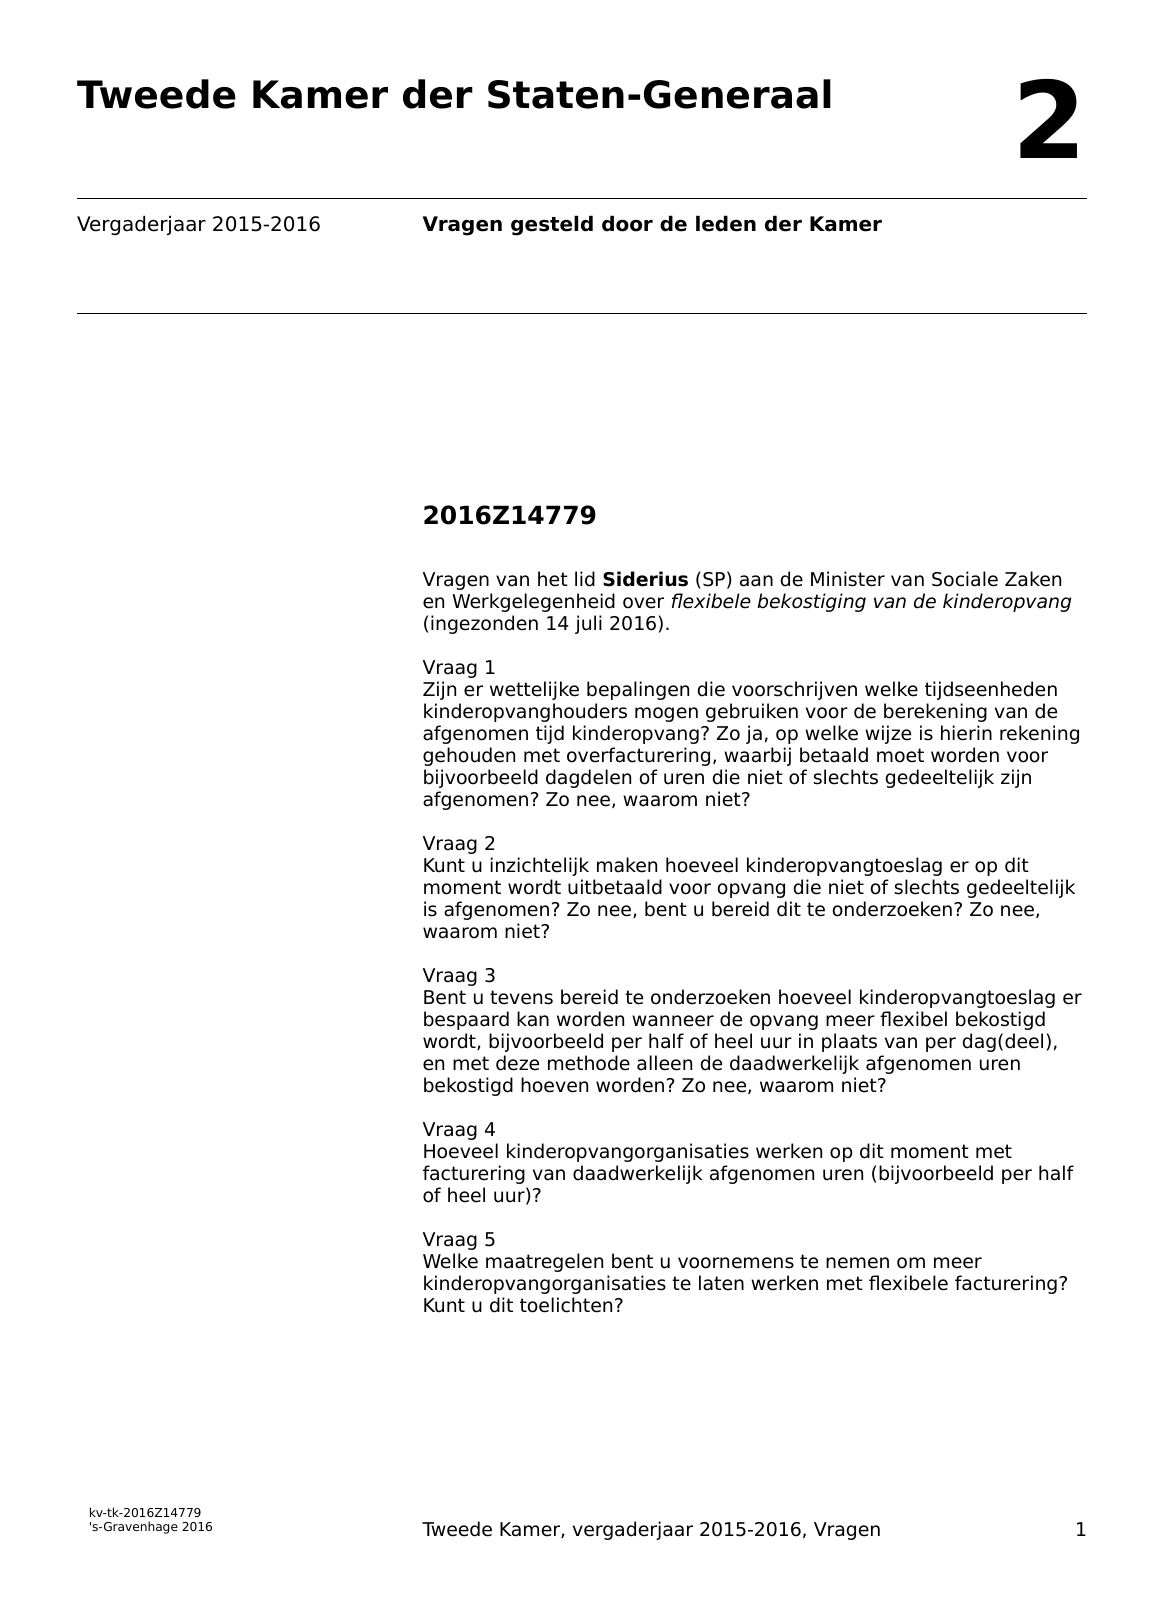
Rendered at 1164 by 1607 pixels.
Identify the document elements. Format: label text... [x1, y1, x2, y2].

text kv-tk-2016Z14779 [88, 1506, 323, 1520]
text Welke maatregelen bent u voornemens te nemen om meer kinderopvangorganisaties te laten werken met flexibele facturering? Kunt u dit toelichten? [422, 1251, 1087, 1317]
text Vraag 4 [422, 1119, 1087, 1141]
text Vraag 1 [422, 657, 1087, 679]
text Hoeveel kinderopvangorganisaties werken op dit moment met facturering van daadwerkelijk afgenomen uren (bijvoorbeeld per half of heel uur)? [422, 1141, 1087, 1207]
text 2016Z14779 [422, 501, 1087, 531]
table_cell Vragen gesteld door de leden der Kamer [422, 199, 1087, 313]
text Vragen van het lid Siderius (SP) aan de Minister van Sociale Zaken en Werkgelegenheid over flexibele bekostiging van de kinderopvang (ingezonden 14 juli 2016). [422, 569, 1087, 635]
text Kunt u inzichtelijk maken hoeveel kinderopvangtoeslag er op dit moment wordt uitbetaald voor opvang die niet of slechts gedeeltelijk is afgenomen? Zo nee, bent u bereid dit te onderzoeken? Zo nee, waarom niet? [422, 855, 1087, 943]
text Zijn er wettelijke bepalingen die voorschrijven welke tijdseenheden kinderopvanghouders mogen gebruiken voor de berekening van de afgenomen tijd kinderopvang? Zo ja, op welke wijze is hierin rekening gehouden met overfacturering, waarbij betaald moet worden voor bijvoorbeeld dagdelen of uren die niet of slechts gedeeltelijk zijn afgenomen? Zo nee, waarom niet? [422, 679, 1087, 811]
table_header Tweede Kamer der Staten-Generaal [77, 59, 886, 198]
text Vraag 5 [422, 1229, 1087, 1251]
table_cell Vergaderjaar 2015-2016 [77, 199, 422, 313]
text Vraag 2 [422, 833, 1087, 855]
table_header 2 [886, 59, 1087, 198]
text Bent u tevens bereid te onderzoeken hoeveel kinderopvangtoeslag er bespaard kan worden wanneer de opvang meer flexibel bekostigd wordt, bijvoorbeeld per half of heel uur in plaats van per dag(deel), en met deze methode alleen de daadwerkelijk afgenomen uren bekostigd hoeven worden? Zo nee, waarom niet? [422, 987, 1087, 1097]
text Vraag 3 [422, 965, 1087, 987]
text 's-Gravenhage 2016 [88, 1520, 323, 1534]
